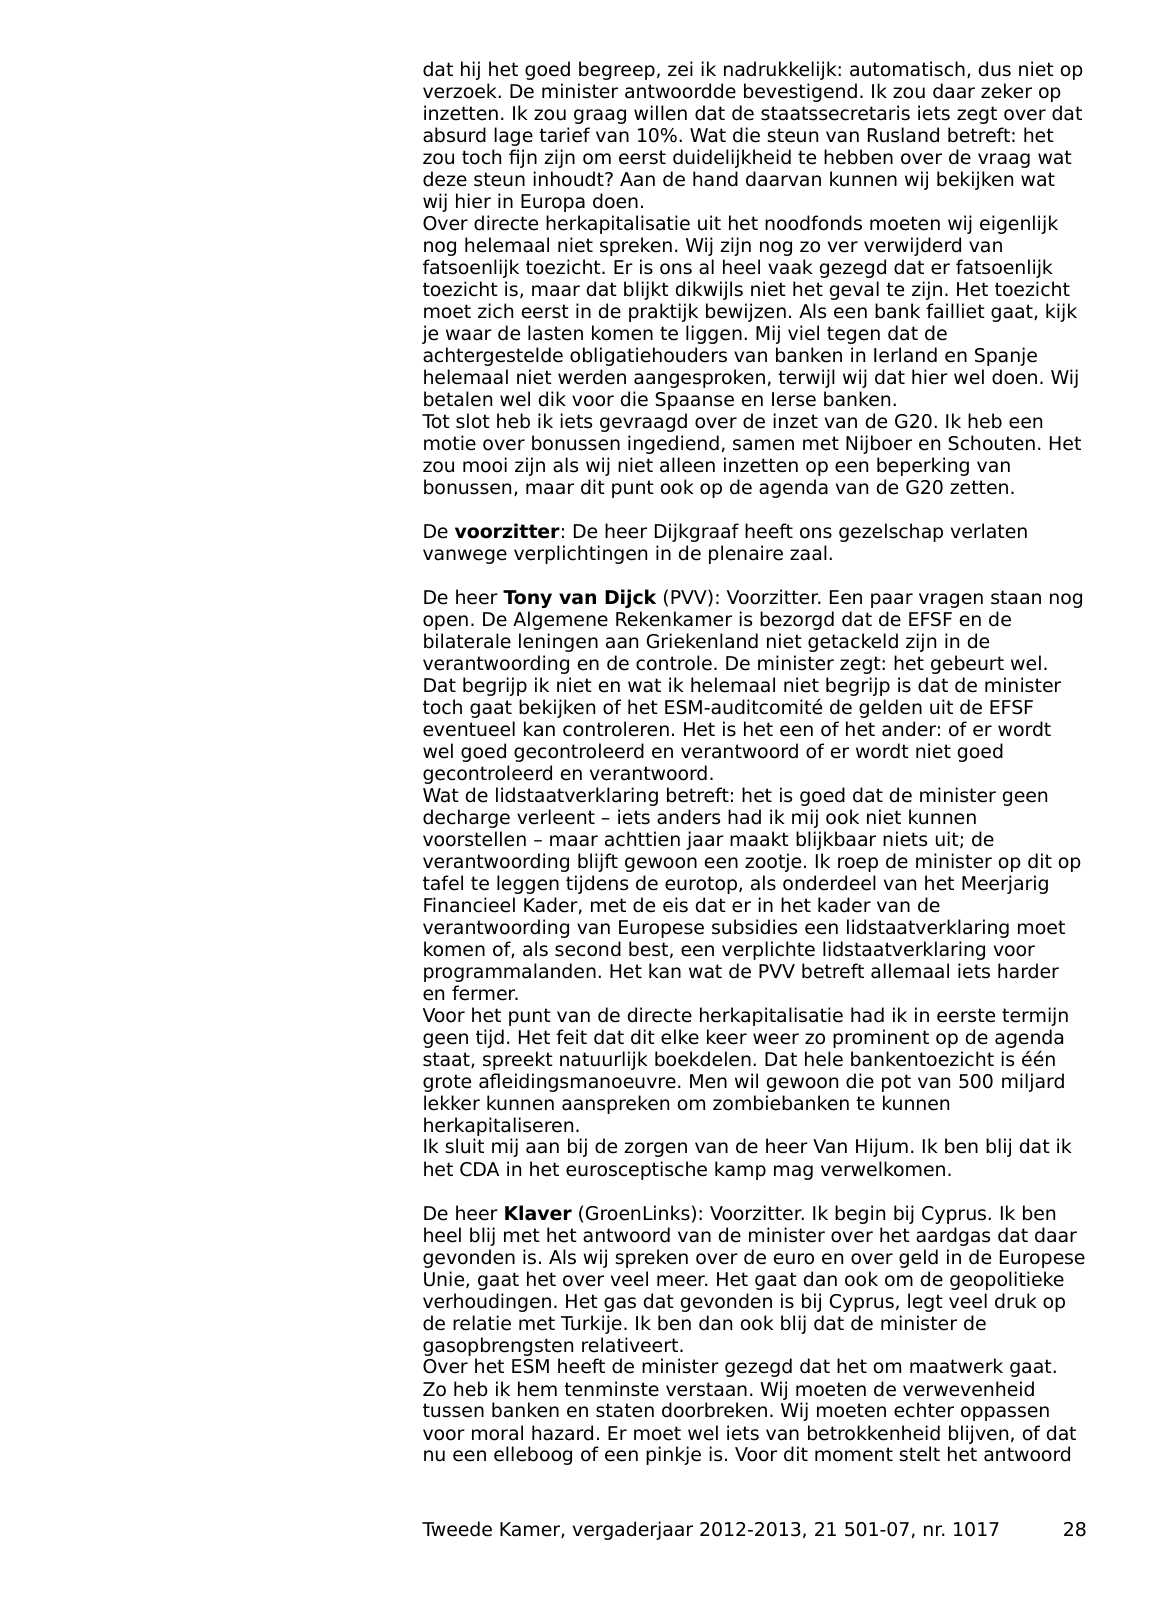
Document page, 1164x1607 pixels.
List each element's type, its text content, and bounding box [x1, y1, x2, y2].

text Tot slot heb ik iets gevraagd over de inzet van de G20. Ik heb een motie over bonussen ingediend, samen met Nijboer en Schouten. Het zou mooi zijn als wij niet alleen inzetten op een beperking van bonussen, maar dit punt ook op de agenda van de G20 zetten. [422, 411, 1087, 499]
text Over het ESM heeft de minister gezegd dat het om maatwerk gaat. Zo heb ik hem tenminste verstaan. Wij moeten de verwevenheid tussen banken en staten doorbreken. Wij moeten echter oppassen voor moral hazard. Er moet wel iets van betrokkenheid blijven, of dat nu een elleboog of een pinkje is. Voor dit moment stelt het antwoord [422, 1356, 1087, 1466]
text De heer Klaver (GroenLinks): Voorzitter. Ik begin bij Cyprus. Ik ben heel blij met het antwoord van de minister over het aardgas dat daar gevonden is. Als wij spreken over de euro en over geld in de Europese Unie, gaat het over veel meer. Het gaat dan ook om de geopolitieke verhoudingen. Het gas dat gevonden is bij Cyprus, legt veel druk op de relatie met Turkije. Ik ben dan ook blij dat de minister de gasopbrengsten relativeert. [422, 1203, 1087, 1356]
text De voorzitter: De heer Dijkgraaf heeft ons gezelschap verlaten vanwege verplichtingen in de plenaire zaal. [422, 521, 1087, 565]
text dat hij het goed begreep, zei ik nadrukkelijk: automatisch, dus niet op verzoek. De minister antwoordde bevestigend. Ik zou daar zeker op inzetten. Ik zou graag willen dat de staatssecretaris iets zegt over dat absurd lage tarief van 10%. Wat die steun van Rusland betreft: het zou toch fijn zijn om eerst duidelijkheid te hebben over de vraag wat deze steun inhoudt? Aan de hand daarvan kunnen wij bekijken wat wij hier in Europa doen. [422, 59, 1087, 213]
text Voor het punt van de directe herkapitalisatie had ik in eerste termijn geen tijd. Het feit dat dit elke keer weer zo prominent op de agenda staat, spreekt natuurlijk boekdelen. Dat hele bankentoezicht is één grote afleidingsmanoeuvre. Men wil gewoon die pot van 500 miljard lekker kunnen aanspreken om zombiebanken te kunnen herkapitaliseren. [422, 1004, 1087, 1136]
text Ik sluit mij aan bij de zorgen van de heer Van Hijum. Ik ben blij dat ik het CDA in het eurosceptische kamp mag verwelkomen. [422, 1136, 1087, 1180]
text Wat de lidstaatverklaring betreft: het is goed dat de minister geen decharge verleent – iets anders had ik mij ook niet kunnen voorstellen – maar achttien jaar maakt blijkbaar niets uit; de verantwoording blijft gewoon een zootje. Ik roep de minister op dit op tafel te leggen tijdens de eurotop, als onderdeel van het Meerjarig Financieel Kader, met de eis dat er in het kader van de verantwoording van Europese subsidies een lidstaatverklaring moet komen of, als second best, een verplichte lidstaatverklaring voor programmalanden. Het kan wat de PVV betreft allemaal iets harder en fermer. [422, 785, 1087, 1004]
text Over directe herkapitalisatie uit het noodfonds moeten wij eigenlijk nog helemaal niet spreken. Wij zijn nog zo ver verwijderd van fatsoenlijk toezicht. Er is ons al heel vaak gezegd dat er fatsoenlijk toezicht is, maar dat blijkt dikwijls niet het geval te zijn. Het toezicht moet zich eerst in de praktijk bewijzen. Als een bank failliet gaat, kijk je waar de lasten komen te liggen. Mij viel tegen dat de achtergestelde obligatiehouders van banken in Ierland en Spanje helemaal niet werden aangesproken, terwijl wij dat hier wel doen. Wij betalen wel dik voor die Spaanse en Ierse banken. [422, 213, 1087, 411]
text De heer Tony van Dijck (PVV): Voorzitter. Een paar vragen staan nog open. De Algemene Rekenkamer is bezorgd dat de EFSF en de bilaterale leningen aan Griekenland niet getackeld zijn in de verantwoording en de controle. De minister zegt: het gebeurt wel. Dat begrijp ik niet en wat ik helemaal niet begrijp is dat de minister toch gaat bekijken of het ESM-auditcomité de gelden uit de EFSF eventueel kan controleren. Het is het een of het ander: of er wordt wel goed gecontroleerd en verantwoord of er wordt niet goed gecontroleerd en verantwoord. [422, 587, 1087, 785]
